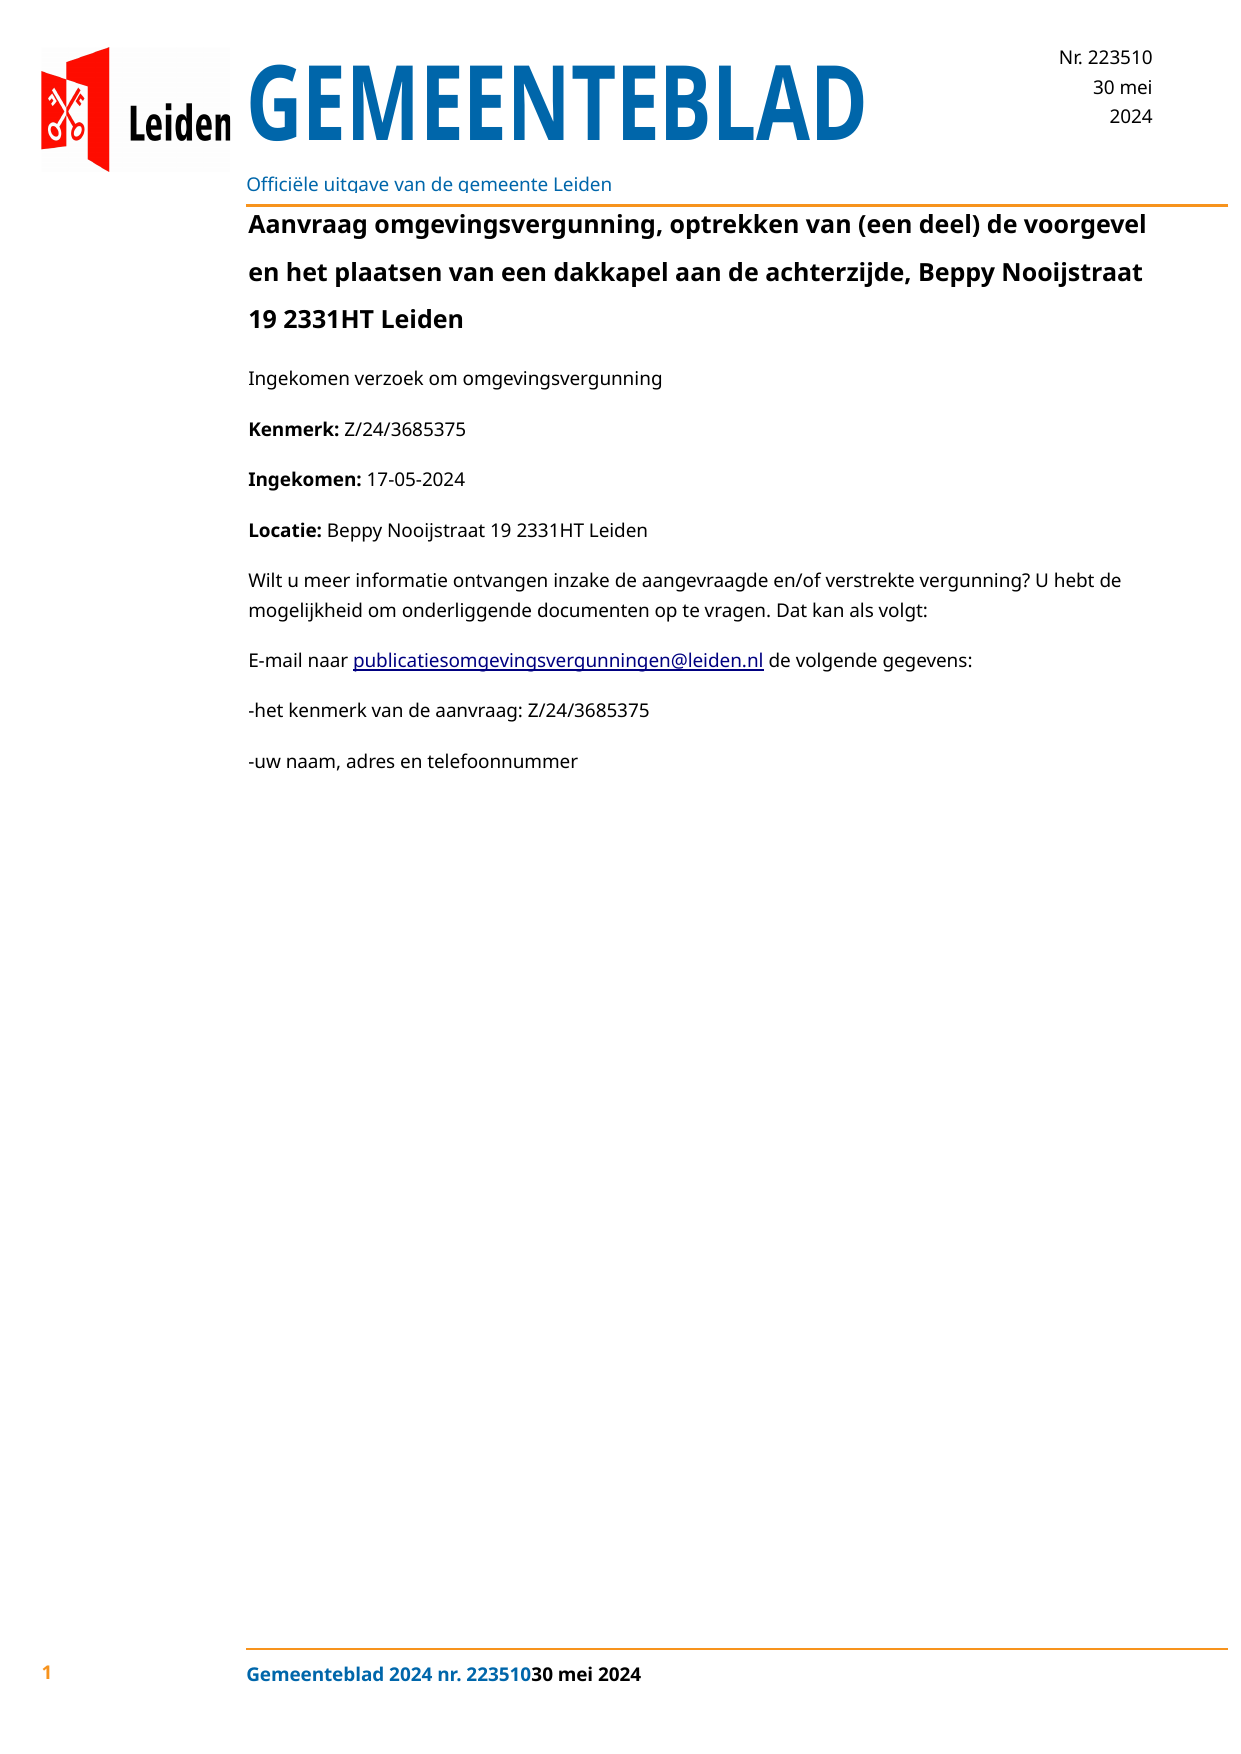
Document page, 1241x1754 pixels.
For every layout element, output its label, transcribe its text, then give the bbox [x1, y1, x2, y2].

text Aanvraag omgevingsvergunning, optrekken van (een deel) de voorgevel en het plaatsen van een dakkapel aan de achterzijde, Beppy Nooijstraat 19 2331HT Leiden [248, 207, 1152, 336]
text Wilt u meer informatie ontvangen inzake de aangevraagde en/of verstrekte vergunning? U hebt de mogelijkheid om onderliggende documenten op te vragen. Dat kan als volgt: [248, 567, 1152, 622]
text E-mail naar publicatiesomgevingsvergunningen@leiden.nl de volgende gegevens: [248, 647, 1152, 673]
text Ingekomen: 17-05-2024 [248, 466, 1152, 492]
text Kenmerk: Z/24/3685375 [248, 416, 1152, 442]
text -het kenmerk van de aanvraag: Z/24/3685375 [248, 698, 1152, 723]
text -uw naam, adres en telefoonnummer [248, 748, 1152, 774]
text Ingekomen verzoek om omgevingsvergunning [248, 366, 1152, 391]
picture [41, 47, 231, 172]
text Locatie: Beppy Nooijstraat 19 2331HT Leiden [248, 517, 1152, 542]
